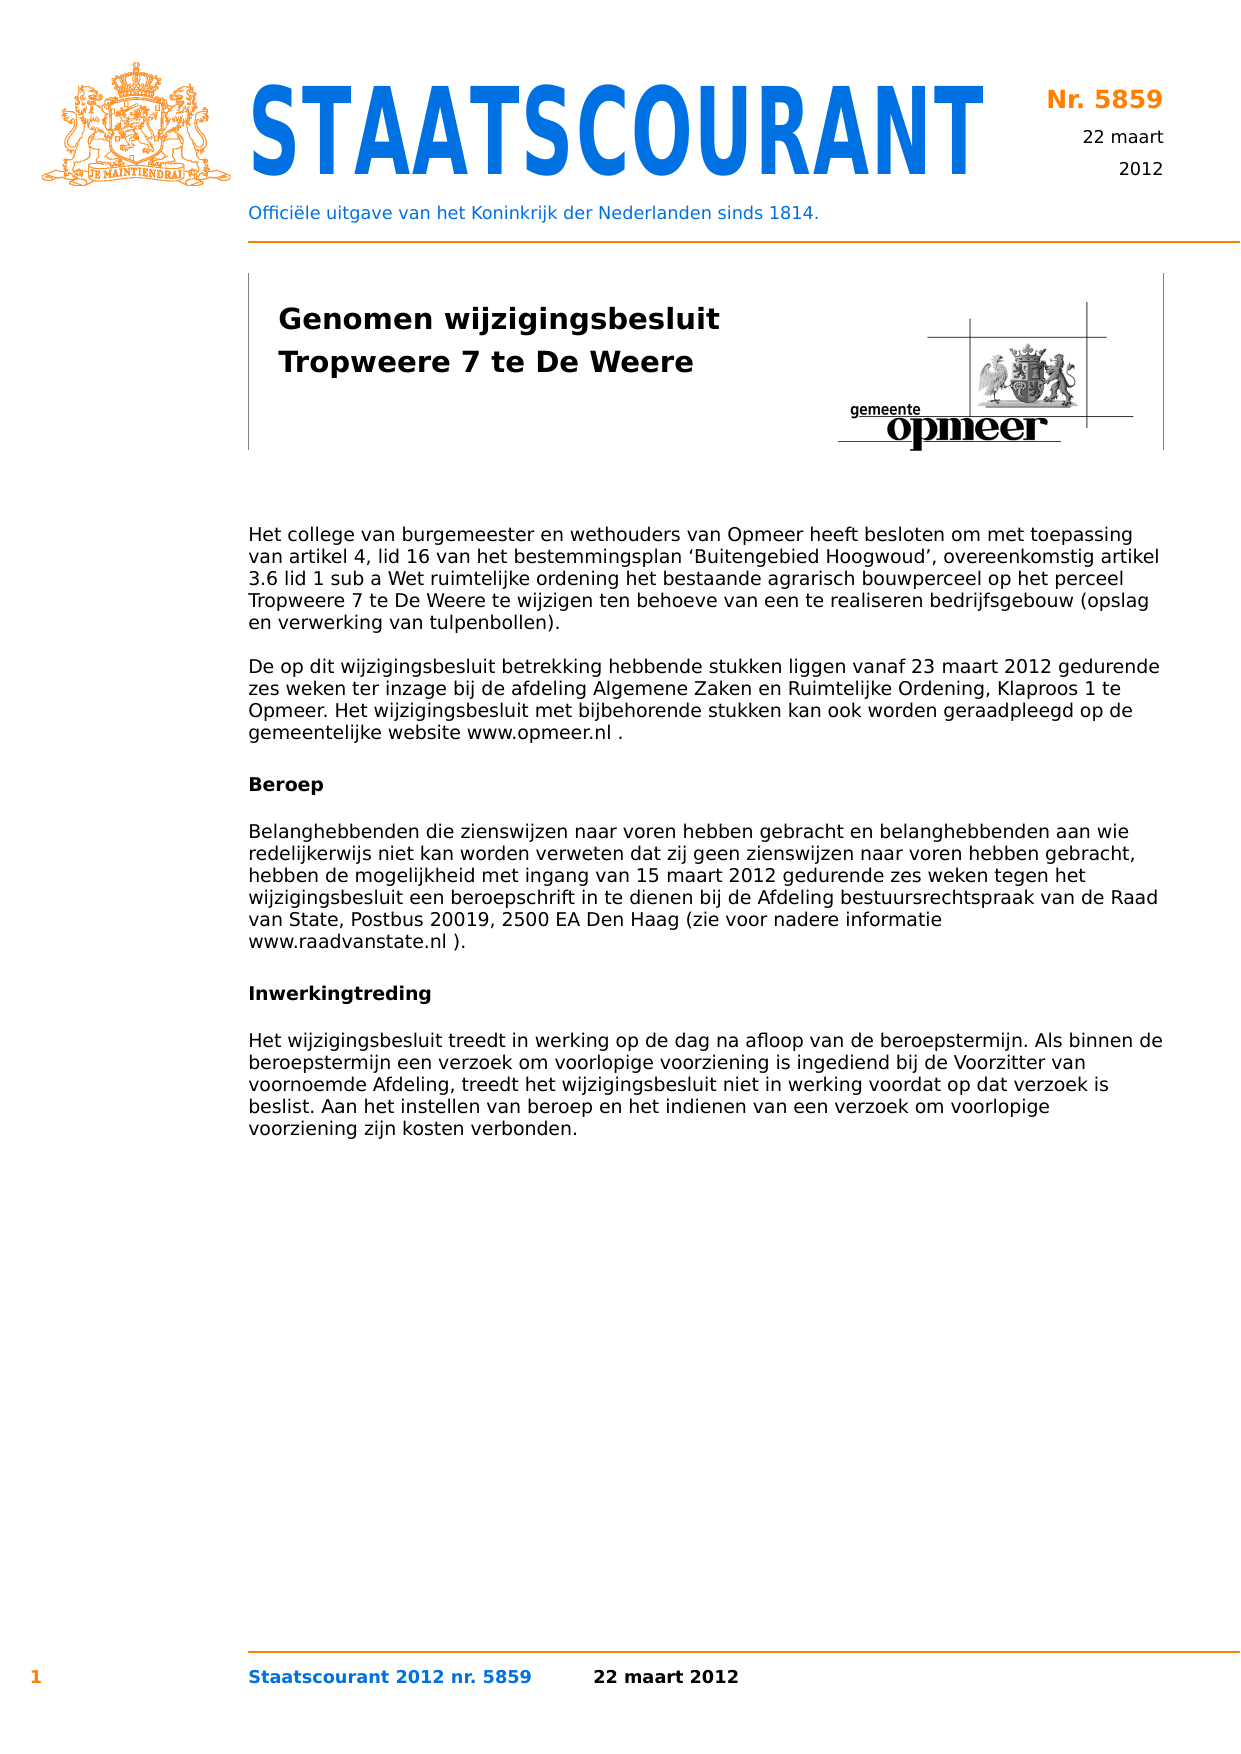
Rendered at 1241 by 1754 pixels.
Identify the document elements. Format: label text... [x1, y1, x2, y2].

table_header [25, 62, 248, 241]
table_cell 2012 [998, 153, 1240, 203]
subtitle Beroep [248, 774, 1163, 796]
subtitle Inwerkingtreding [248, 983, 1163, 1005]
table_cell 22 maart [998, 121, 1240, 153]
table_header STAATSCOURANT [248, 62, 998, 203]
table_cell Officiële uitgave van het Koninkrijk der Nederlanden sinds 1814. [248, 203, 1240, 241]
text Het wijzigingsbesluit treedt in werking op de dag na afloop van de beroepstermijn. Als binnen de beroepstermijn een verzoek om voorlopige voorziening is ingediend bij de Voorzitter van voornoemde Afdeling, treedt het wijzigingsbesluit niet in werking voordat op dat verzoek is beslist. Aan het instellen van beroep en het indienen van een verzoek om voorlopige voorziening zijn kosten verbonden. [248, 1030, 1163, 1139]
picture [41, 62, 231, 186]
text Het college van burgemeester en wethouders van Opmeer heeft besloten om met toepassing van artikel 4, lid 16 van het bestemmingsplan ‘Buitengebied Hoogwoud’, overeenkomstig artikel 3.6 lid 1 sub a Wet ruimtelijke ordening het bestaande agrarisch bouwperceel op het perceel Tropweere 7 te De Weere te wijzigen ten behoeve van een te realiseren bedrijfsgebouw (opslag en verwerking van tulpenbollen). [248, 524, 1163, 634]
subtitle Genomen wijzigingsbesluit Tropweere 7 te De Weere [249, 273, 1163, 450]
picture [838, 302, 1134, 451]
table_header Nr. 5859 [998, 62, 1240, 121]
text Belanghebbenden die zienswijzen naar voren hebben gebracht en belanghebbenden aan wie redelijkerwijs niet kan worden verweten dat zij geen zienswijzen naar voren hebben gebracht, hebben de mogelijkheid met ingang van 15 maart 2012 gedurende zes weken tegen het wijzigingsbesluit een beroepschrift in te dienen bij de Afdeling bestuursrechtspraak van de Raad van State, Postbus 20019, 2500 EA Den Haag (zie voor nadere informatie www.raadvanstate.nl ). [248, 821, 1163, 953]
text De op dit wijzigingsbesluit betrekking hebbende stukken liggen vanaf 23 maart 2012 gedurende zes weken ter inzage bij de afdeling Algemene Zaken en Ruimtelijke Ordening, Klaproos 1 te Opmeer. Het wijzigingsbesluit met bijbehorende stukken kan ook worden geraadpleegd op de gemeentelijke website www.opmeer.nl . [248, 656, 1163, 744]
